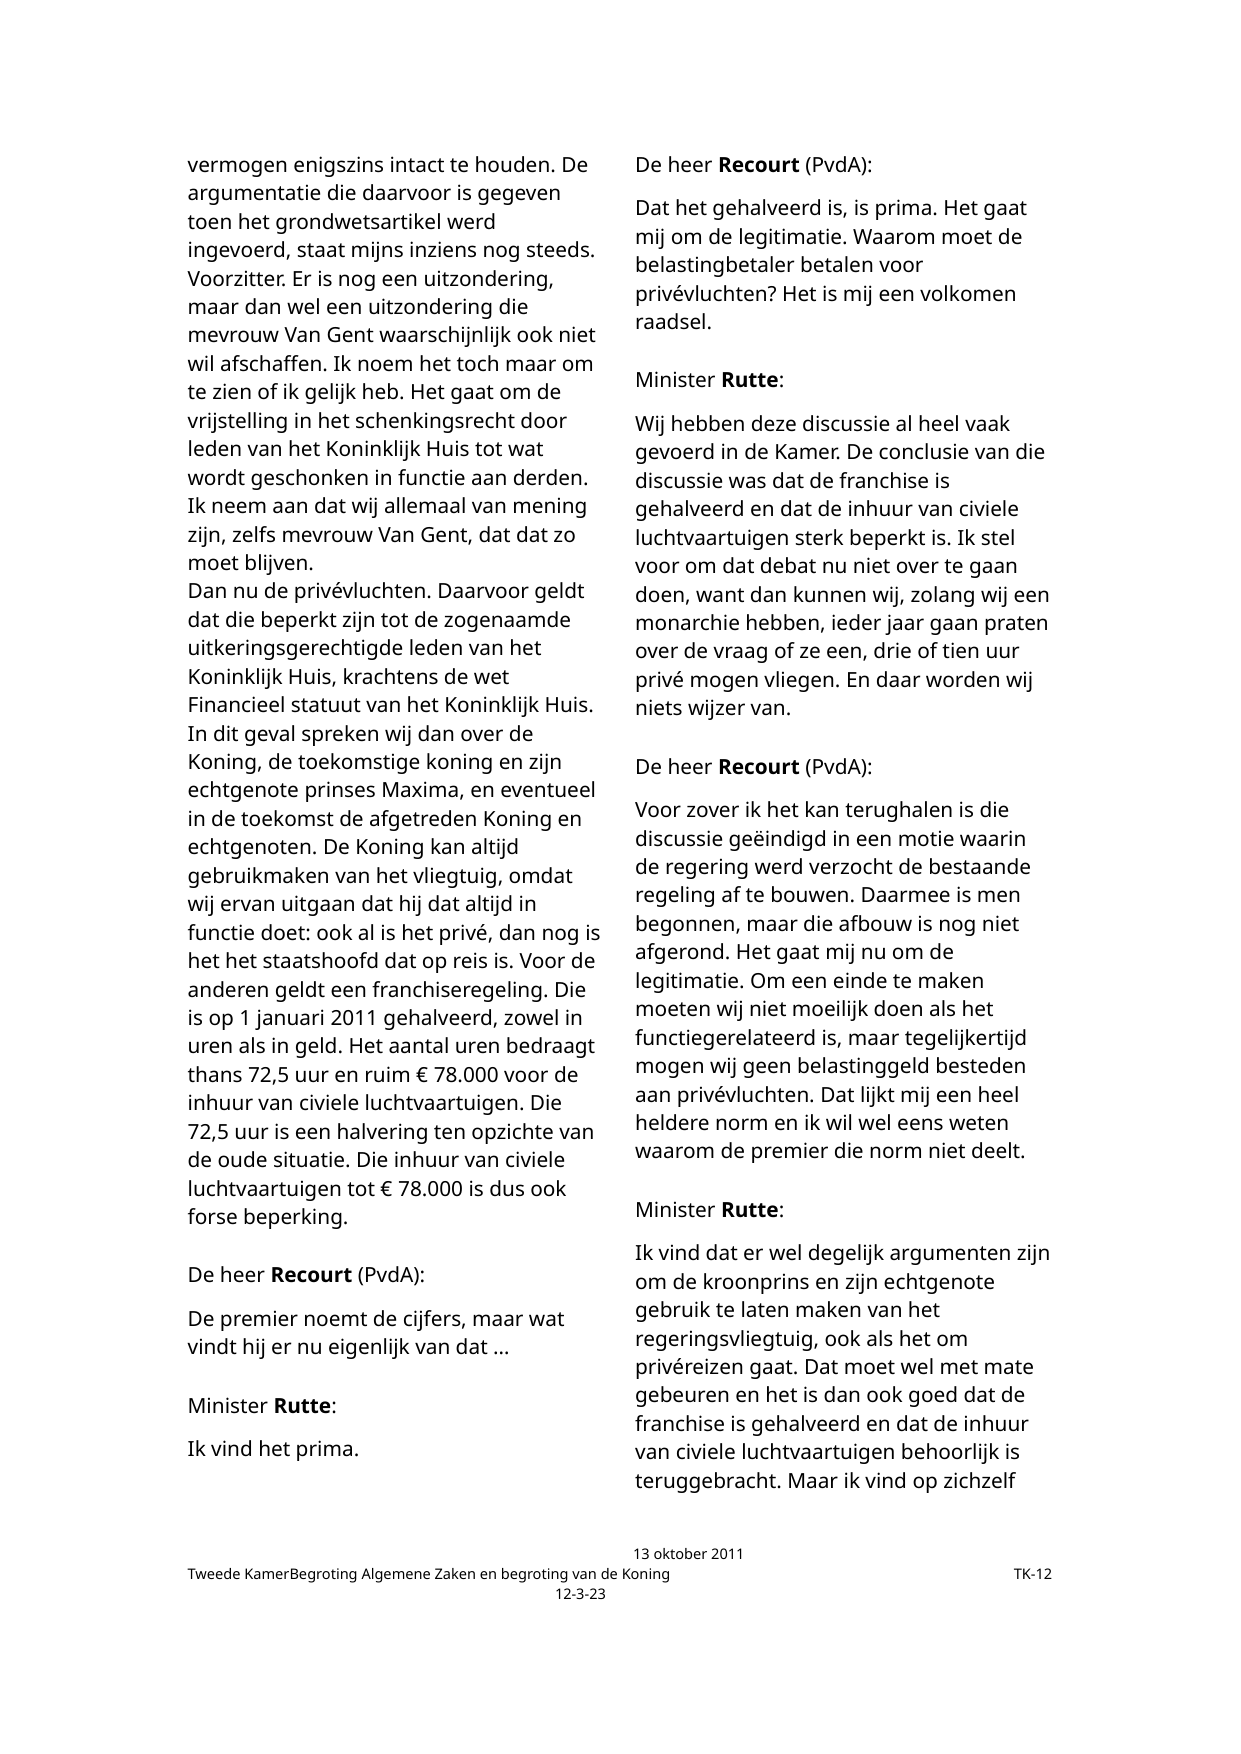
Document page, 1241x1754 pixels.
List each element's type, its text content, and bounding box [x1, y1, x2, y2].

text Voor zover ik het kan terughalen is die discussie geëindigd in een motie waarin de regering werd verzocht de bestaande regeling af te bouwen. Daarmee is men begonnen, maar die afbouw is nog niet afgerond. Het gaat mij nu om de legitimatie. Om een einde te maken moeten wij niet moeilijk doen als het functiegerelateerd is, maar tegelijkertijd mogen wij geen belastinggeld besteden aan privévluchten. Dat lijkt mij een heel heldere norm en ik wil wel eens weten waarom de premier die norm niet deelt. [635, 795, 1053, 1165]
text Dan nu de privévluchten. Daarvoor geldt dat die beperkt zijn tot de zogenaamde uitkeringsgerechtigde leden van het Koninklijk Huis, krachtens de wet Financieel statuut van het Koninklijk Huis. In dit geval spreken wij dan over de Koning, de toekomstige koning en zijn echtgenote prinses Maxima, en eventueel in de toekomst de afgetreden Koning en echtgenoten. De Koning kan altijd gebruikmaken van het vliegtuig, omdat wij ervan uitgaan dat hij dat altijd in functie doet: ook al is het privé, dan nog is het het staatshoofd dat op reis is. Voor de anderen geldt een franchiseregeling. Die is op 1 januari 2011 gehalveerd, zowel in uren als in geld. Het aantal uren bedraagt thans 72,5 uur en ruim € 78.000 voor de inhuur van civiele luchtvaartuigen. Die 72,5 uur is een halvering ten opzichte van de oude situatie. Die inhuur van civiele luchtvaartuigen tot € 78.000 is dus ook forse beperking. [187, 577, 605, 1231]
text vermogen enigszins intact te houden. De argumentatie die daarvoor is gegeven toen het grondwetsartikel werd ingevoerd, staat mijns inziens nog steeds. [187, 150, 605, 264]
text Ik vind het prima. [187, 1434, 605, 1463]
text De premier noemt de cijfers, maar wat vindt hij er nu eigenlijk van dat … [187, 1304, 605, 1361]
text Minister Rutte: [635, 1195, 1053, 1223]
text De heer Recourt (PvdA): [635, 752, 1053, 780]
text De heer Recourt (PvdA): [635, 150, 1053, 178]
text Minister Rutte: [187, 1391, 605, 1419]
text Wij hebben deze discussie al heel vaak gevoerd in de Kamer. De conclusie van die discussie was dat de franchise is gehalveerd en dat de inhuur van civiele luchtvaartuigen sterk beperkt is. Ik stel voor om dat debat nu niet over te gaan doen, want dan kunnen wij, zolang wij een monarchie hebben, ieder jaar gaan praten over de vraag of ze een, drie of tien uur privé mogen vliegen. En daar worden wij niets wijzer van. [635, 409, 1053, 722]
text Voorzitter. Er is nog een uitzondering, maar dan wel een uitzondering die mevrouw Van Gent waarschijnlijk ook niet wil afschaffen. Ik noem het toch maar om te zien of ik gelijk heb. Het gaat om de vrijstelling in het schenkingsrecht door leden van het Koninklijk Huis tot wat wordt geschonken in functie aan derden. Ik neem aan dat wij allemaal van mening zijn, zelfs mevrouw Van Gent, dat dat zo moet blijven. [187, 264, 605, 577]
text Ik vind dat er wel degelijk argumenten zijn om de kroonprins en zijn echtgenote gebruik te laten maken van het regeringsvliegtuig, ook als het om privéreizen gaat. Dat moet wel met mate gebeuren en het is dan ook goed dat de franchise is gehalveerd en dat de inhuur van civiele luchtvaartuigen behoorlijk is teruggebracht. Maar ik vind op zichzelf [635, 1238, 1053, 1494]
text De heer Recourt (PvdA): [187, 1261, 605, 1289]
text Minister Rutte: [635, 366, 1053, 394]
text Dat het gehalveerd is, is prima. Het gaat mij om de legitimatie. Waarom moet de belastingbetaler betalen voor privévluchten? Het is mij een volkomen raadsel. [635, 193, 1053, 336]
